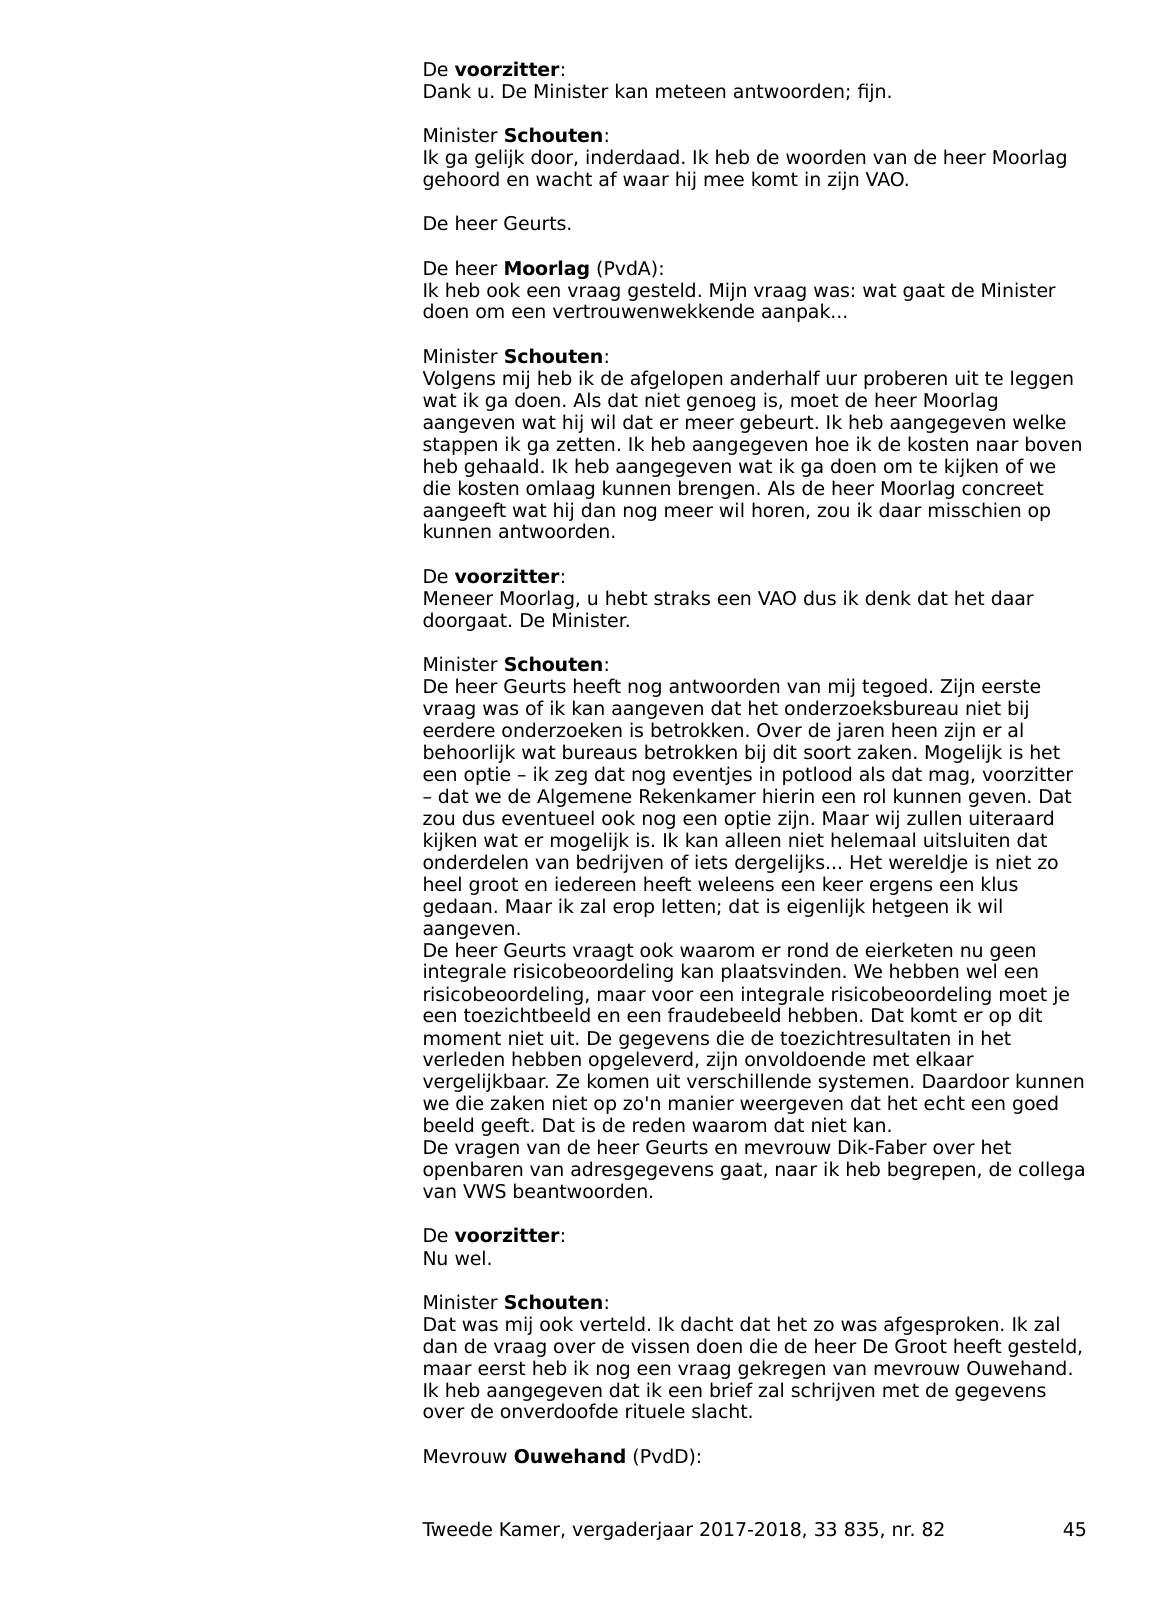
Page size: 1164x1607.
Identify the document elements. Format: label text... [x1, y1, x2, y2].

text De vragen van de heer Geurts en mevrouw Dik-Faber over het openbaren van adresgegevens gaat, naar ik heb begrepen, de collega van VWS beantwoorden. [422, 1137, 1087, 1203]
text De heer Moorlag (PvdA): [422, 257, 1087, 279]
text De heer Geurts heeft nog antwoorden van mij tegoed. Zijn eerste vraag was of ik kan aangeven dat het onderzoeksbureau niet bij eerdere onderzoeken is betrokken. Over de jaren heen zijn er al behoorlijk wat bureaus betrokken bij dit soort zaken. Mogelijk is het een optie – ik zeg dat nog eventjes in potlood als dat mag, voorzitter – dat we de Algemene Rekenkamer hierin een rol kunnen geven. Dat zou dus eventueel ook nog een optie zijn. Maar wij zullen uiteraard kijken wat er mogelijk is. Ik kan alleen niet helemaal uitsluiten dat onderdelen van bedrijven of iets dergelijks... Het wereldje is niet zo heel groot en iedereen heeft weleens een keer ergens een klus gedaan. Maar ik zal erop letten; dat is eigenlijk hetgeen ik wil aangeven. [422, 676, 1087, 939]
text Ik ga gelijk door, inderdaad. Ik heb de woorden van de heer Moorlag gehoord en wacht af waar hij mee komt in zijn VAO. [422, 147, 1087, 191]
text Dat was mij ook verteld. Ik dacht dat het zo was afgesproken. Ik zal dan de vraag over de vissen doen die de heer De Groot heeft gesteld, maar eerst heb ik nog een vraag gekregen van mevrouw Ouwehand. Ik heb aangegeven dat ik een brief zal schrijven met de gegevens over de onverdoofde rituele slacht. [422, 1313, 1087, 1423]
text Minister Schouten: [422, 654, 1087, 676]
text Minister Schouten: [422, 346, 1087, 368]
text Nu wel. [422, 1247, 1087, 1269]
text Dank u. De Minister kan meteen antwoorden; fijn. [422, 81, 1087, 103]
text De heer Geurts vraagt ook waarom er rond de eierketen nu geen integrale risicobeoordeling kan plaatsvinden. We hebben wel een risicobeoordeling, maar voor een integrale risicobeoordeling moet je een toezichtbeeld en een fraudebeeld hebben. Dat komt er op dit moment niet uit. De gegevens die de toezichtresultaten in het verleden hebben opgeleverd, zijn onvoldoende met elkaar vergelijkbaar. Ze komen uit verschillende systemen. Daardoor kunnen we die zaken niet op zo'n manier weergeven dat het echt een goed beeld geeft. Dat is de reden waarom dat niet kan. [422, 939, 1087, 1137]
text Meneer Moorlag, u hebt straks een VAO dus ik denk dat het daar doorgaat. De Minister. [422, 588, 1087, 632]
text De voorzitter: [422, 566, 1087, 588]
text De heer Geurts. [422, 213, 1087, 235]
text De voorzitter: [422, 59, 1087, 81]
text Ik heb ook een vraag gesteld. Mijn vraag was: wat gaat de Minister doen om een vertrouwenwekkende aanpak... [422, 279, 1087, 323]
text De voorzitter: [422, 1225, 1087, 1247]
text Minister Schouten: [422, 125, 1087, 147]
text Mevrouw Ouwehand (PvdD): [422, 1446, 1087, 1468]
text Minister Schouten: [422, 1292, 1087, 1313]
text Volgens mij heb ik de afgelopen anderhalf uur proberen uit te leggen wat ik ga doen. Als dat niet genoeg is, moet de heer Moorlag aangeven wat hij wil dat er meer gebeurt. Ik heb aangegeven welke stappen ik ga zetten. Ik heb aangegeven hoe ik de kosten naar boven heb gehaald. Ik heb aangegeven wat ik ga doen om te kijken of we die kosten omlaag kunnen brengen. Als de heer Moorlag concreet aangeeft wat hij dan nog meer wil horen, zou ik daar misschien op kunnen antwoorden. [422, 368, 1087, 543]
